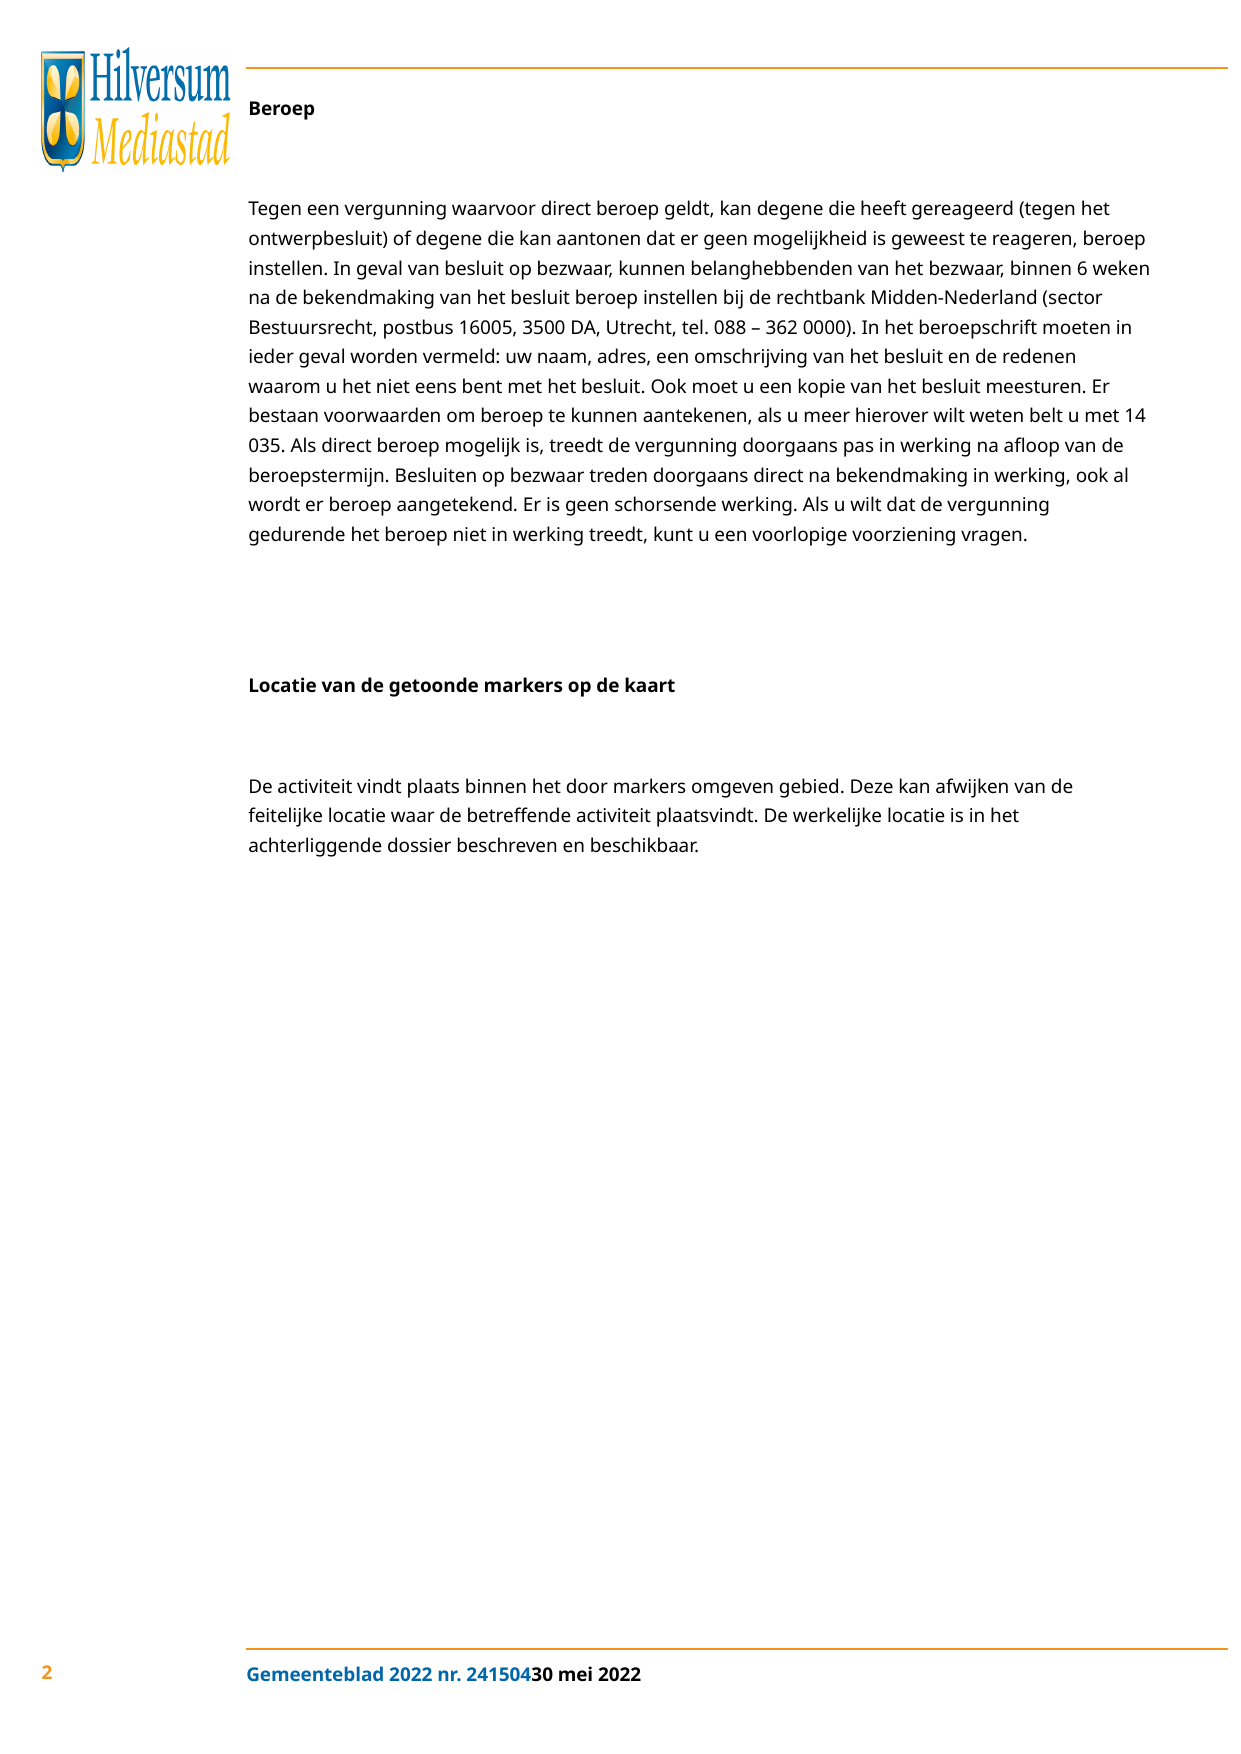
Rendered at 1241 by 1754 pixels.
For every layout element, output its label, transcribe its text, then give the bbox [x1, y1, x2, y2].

text Locatie van de getoonde markers op de kaart [248, 672, 1152, 698]
text De activiteit vindt plaats binnen het door markers omgeven gebied. Deze kan afwijken van de feitelijke locatie waar de betreffende activiteit plaatsvindt. De werkelijke locatie is in het achterliggende dossier beschreven en beschikbaar. [248, 773, 1152, 858]
text Beroep [248, 95, 1152, 121]
picture [41, 47, 231, 172]
text Tegen een vergunning waarvoor direct beroep geldt, kan degene die heeft gereageerd (tegen het ontwerpbesluit) of degene die kan aantonen dat er geen mogelijkheid is geweest te reageren, beroep instellen. In geval van besluit op bezwaar, kunnen belanghebbenden van het bezwaar, binnen 6 weken na de bekendmaking van het besluit beroep instellen bij de rechtbank Midden-Nederland (sector Bestuursrecht, postbus 16005, 3500 DA, Utrecht, tel. 088 – 362 0000). In het beroepschrift moeten in ieder geval worden vermeld: uw naam, adres, een omschrijving van het besluit en de redenen waarom u het niet eens bent met het besluit. Ook moet u een kopie van het besluit meesturen. Er bestaan voorwaarden om beroep te kunnen aantekenen, als u meer hierover wilt weten belt u met 14 035. Als direct beroep mogelijk is, treedt de vergunning doorgaans pas in werking na afloop van de beroepstermijn. Besluiten op bezwaar treden doorgaans direct na bekendmaking in werking, ook al wordt er beroep aangetekend. Er is geen schorsende werking. Als u wilt dat de vergunning gedurende het beroep niet in werking treedt, kunt u een voorlopige voorziening vragen. [248, 196, 1152, 547]
